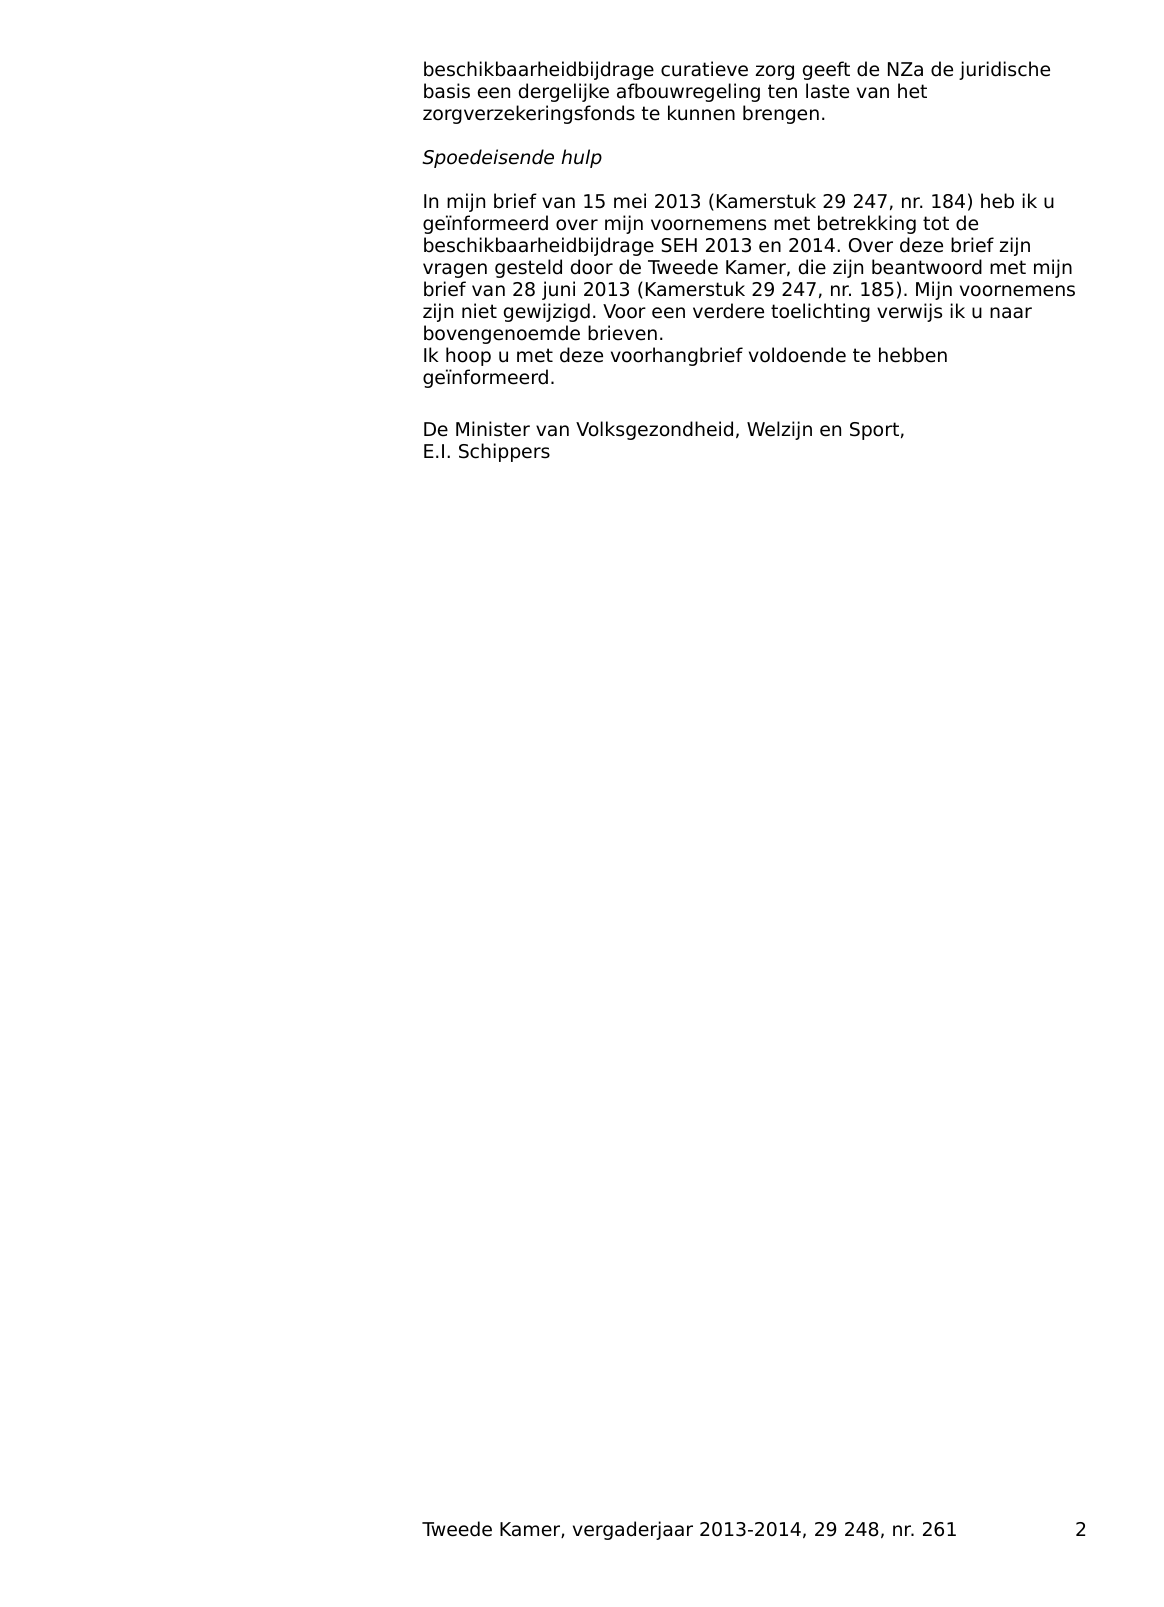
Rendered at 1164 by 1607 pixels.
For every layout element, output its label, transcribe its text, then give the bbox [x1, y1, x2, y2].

text Ik hoop u met deze voorhangbrief voldoende te hebben geïnformeerd. [422, 345, 1087, 389]
subtitle Spoedeisende hulp [422, 147, 1087, 169]
text beschikbaarheidbijdrage curatieve zorg geeft de NZa de juridische basis een dergelijke afbouwregeling ten laste van het zorgverzekeringsfonds te kunnen brengen. [422, 59, 1087, 125]
text In mijn brief van 15 mei 2013 (Kamerstuk 29 247, nr. 184) heb ik u geïnformeerd over mijn voornemens met betrekking tot de beschikbaarheidbijdrage SEH 2013 en 2014. Over deze brief zijn vragen gesteld door de Tweede Kamer, die zijn beantwoord met mijn brief van 28 juni 2013 (Kamerstuk 29 247, nr. 185). Mijn voornemens zijn niet gewijzigd. Voor een verdere toelichting verwijs ik u naar bovengenoemde brieven. [422, 191, 1087, 345]
text De Minister van Volksgezondheid, Welzijn en Sport, E.I. Schippers [422, 419, 1087, 463]
